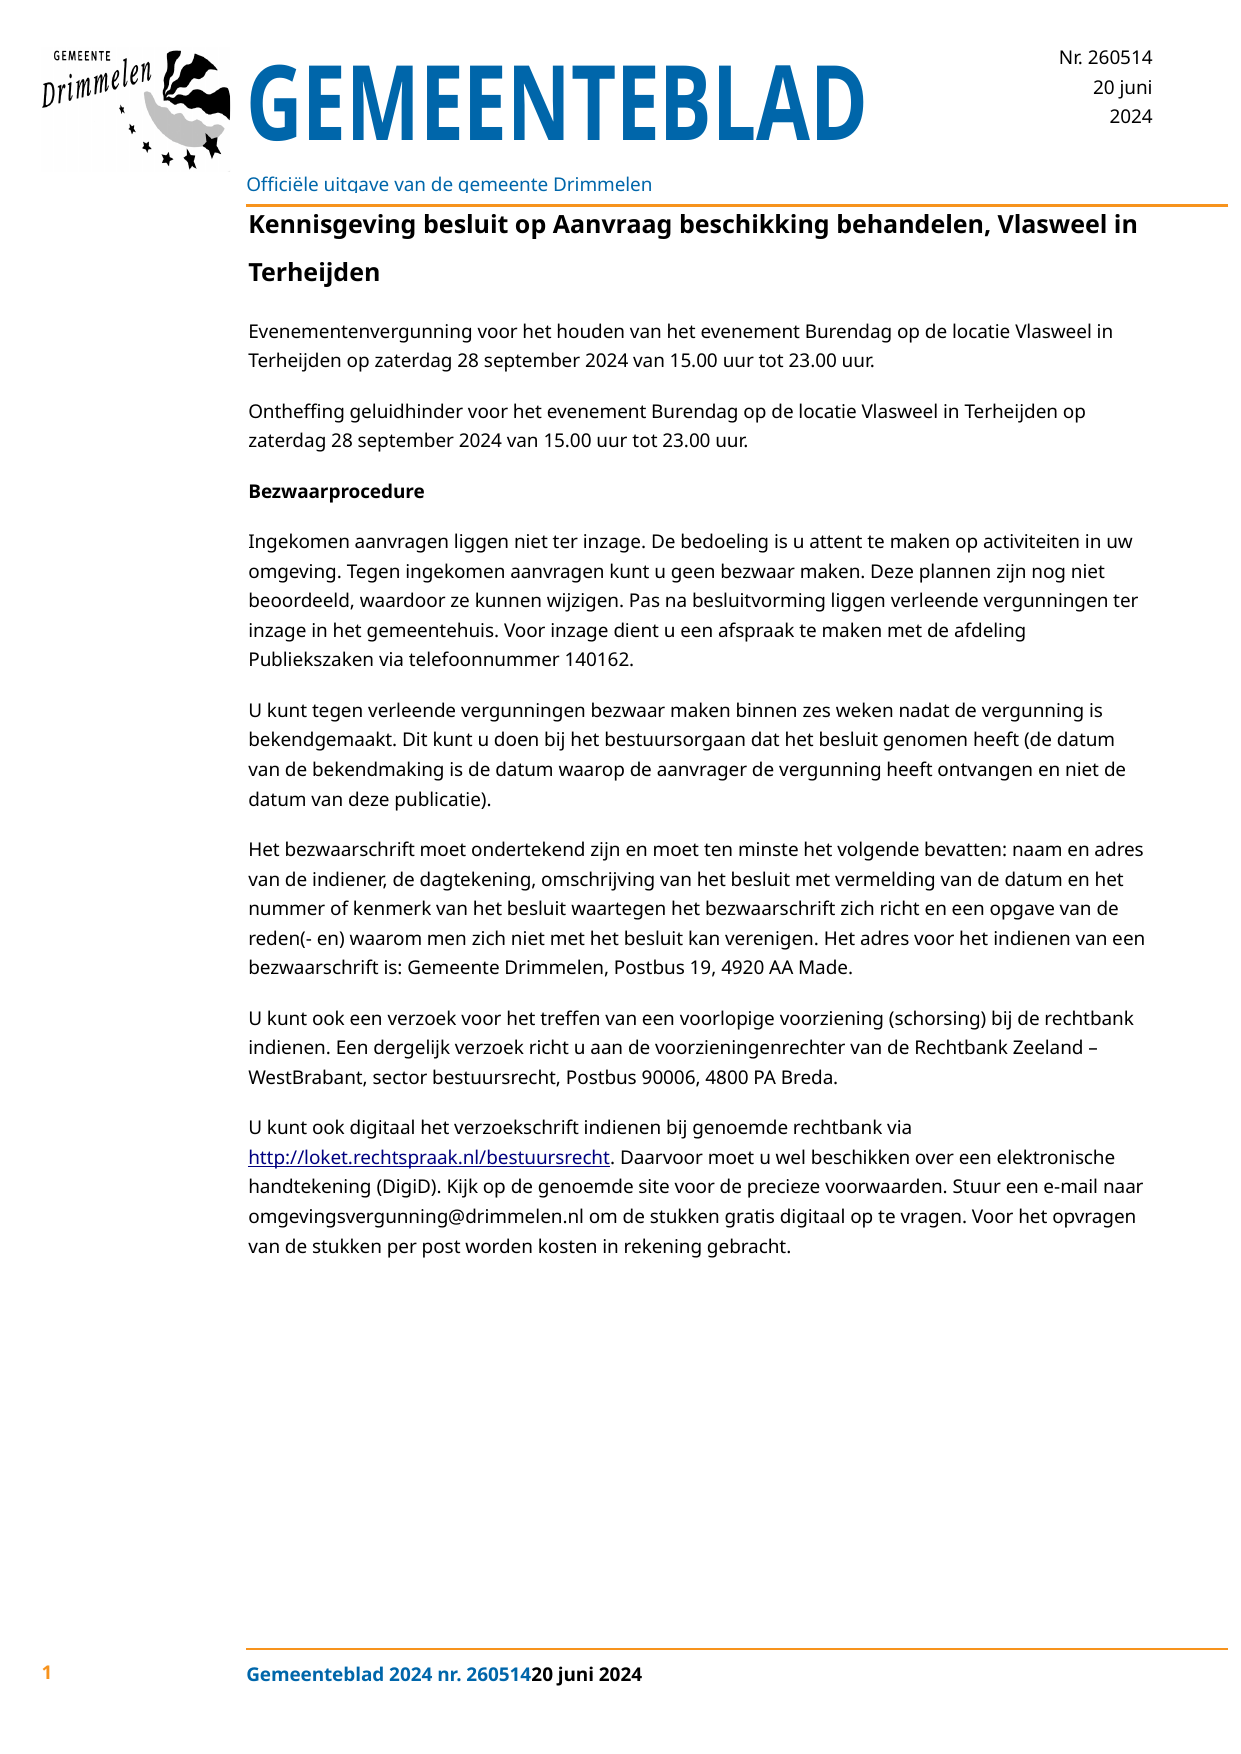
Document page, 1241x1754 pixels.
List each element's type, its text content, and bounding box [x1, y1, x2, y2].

text Het bezwaarschrift moet ondertekend zijn en moet ten minste het volgende bevatten: naam en adres van de indiener, de dagtekening, omschrijving van het besluit met vermelding van de datum en het nummer of kenmerk van het besluit waartegen het bezwaarschrift zich richt en een opgave van de reden(- en) waarom men zich niet met het besluit kan verenigen. Het adres voor het indienen van een bezwaarschrift is: Gemeente Drimmelen, Postbus 19, 4920 AA Made. [248, 836, 1152, 980]
text U kunt ook digitaal het verzoekschrift indienen bij genoemde rechtbank via http://loket.rechtspraak.nl/bestuursrecht. Daarvoor moet u wel beschikken over een elektronische handtekening (DigiD). Kijk op de genoemde site voor de precieze voorwaarden. Stuur een e-mail naar omgevingsvergunning@drimmelen.nl om de stukken gratis digitaal op te vragen. Voor het opvragen van de stukken per post worden kosten in rekening gebracht. [248, 1114, 1152, 1259]
text Evenementenvergunning voor het houden van het evenement Burendag op de locatie Vlasweel in Terheijden op zaterdag 28 september 2024 van 15.00 uur tot 23.00 uur. [248, 318, 1152, 373]
text Ontheffing geluidhinder voor het evenement Burendag op de locatie Vlasweel in Terheijden op zaterdag 28 september 2024 van 15.00 uur tot 23.00 uur. [248, 398, 1152, 453]
text Kennisgeving besluit op Aanvraag beschikking behandelen, Vlasweel in Terheijden [248, 207, 1152, 288]
text U kunt tegen verleende vergunningen bezwaar maken binnen zes weken nadat de vergunning is bekendgemaakt. Dit kunt u doen bij het bestuursorgaan dat het besluit genomen heeft (de datum van de bekendmaking is de datum waarop de aanvrager de vergunning heeft ontvangen en niet de datum van deze publicatie). [248, 697, 1152, 812]
text U kunt ook een verzoek voor het treffen van een voorlopige voorziening (schorsing) bij de rechtbank indienen. Een dergelijk verzoek richt u aan de voorzieningenrechter van de Rechtbank Zeeland – WestBrabant, sector bestuursrecht, Postbus 90006, 4800 PA Breda. [248, 1005, 1152, 1090]
text Ingekomen aanvragen liggen niet ter inzage. De bedoeling is u attent te maken op activiteiten in uw omgeving. Tegen ingekomen aanvragen kunt u geen bezwaar maken. Deze plannen zijn nog niet beoordeeld, waardoor ze kunnen wijzigen. Pas na besluitvorming liggen verleende vergunningen ter inzage in het gemeentehuis. Voor inzage dient u een afspraak te maken met de afdeling Publiekszaken via telefoonnummer 140162. [248, 528, 1152, 672]
text Bezwaarprocedure [248, 478, 1152, 504]
picture [41, 47, 231, 172]
